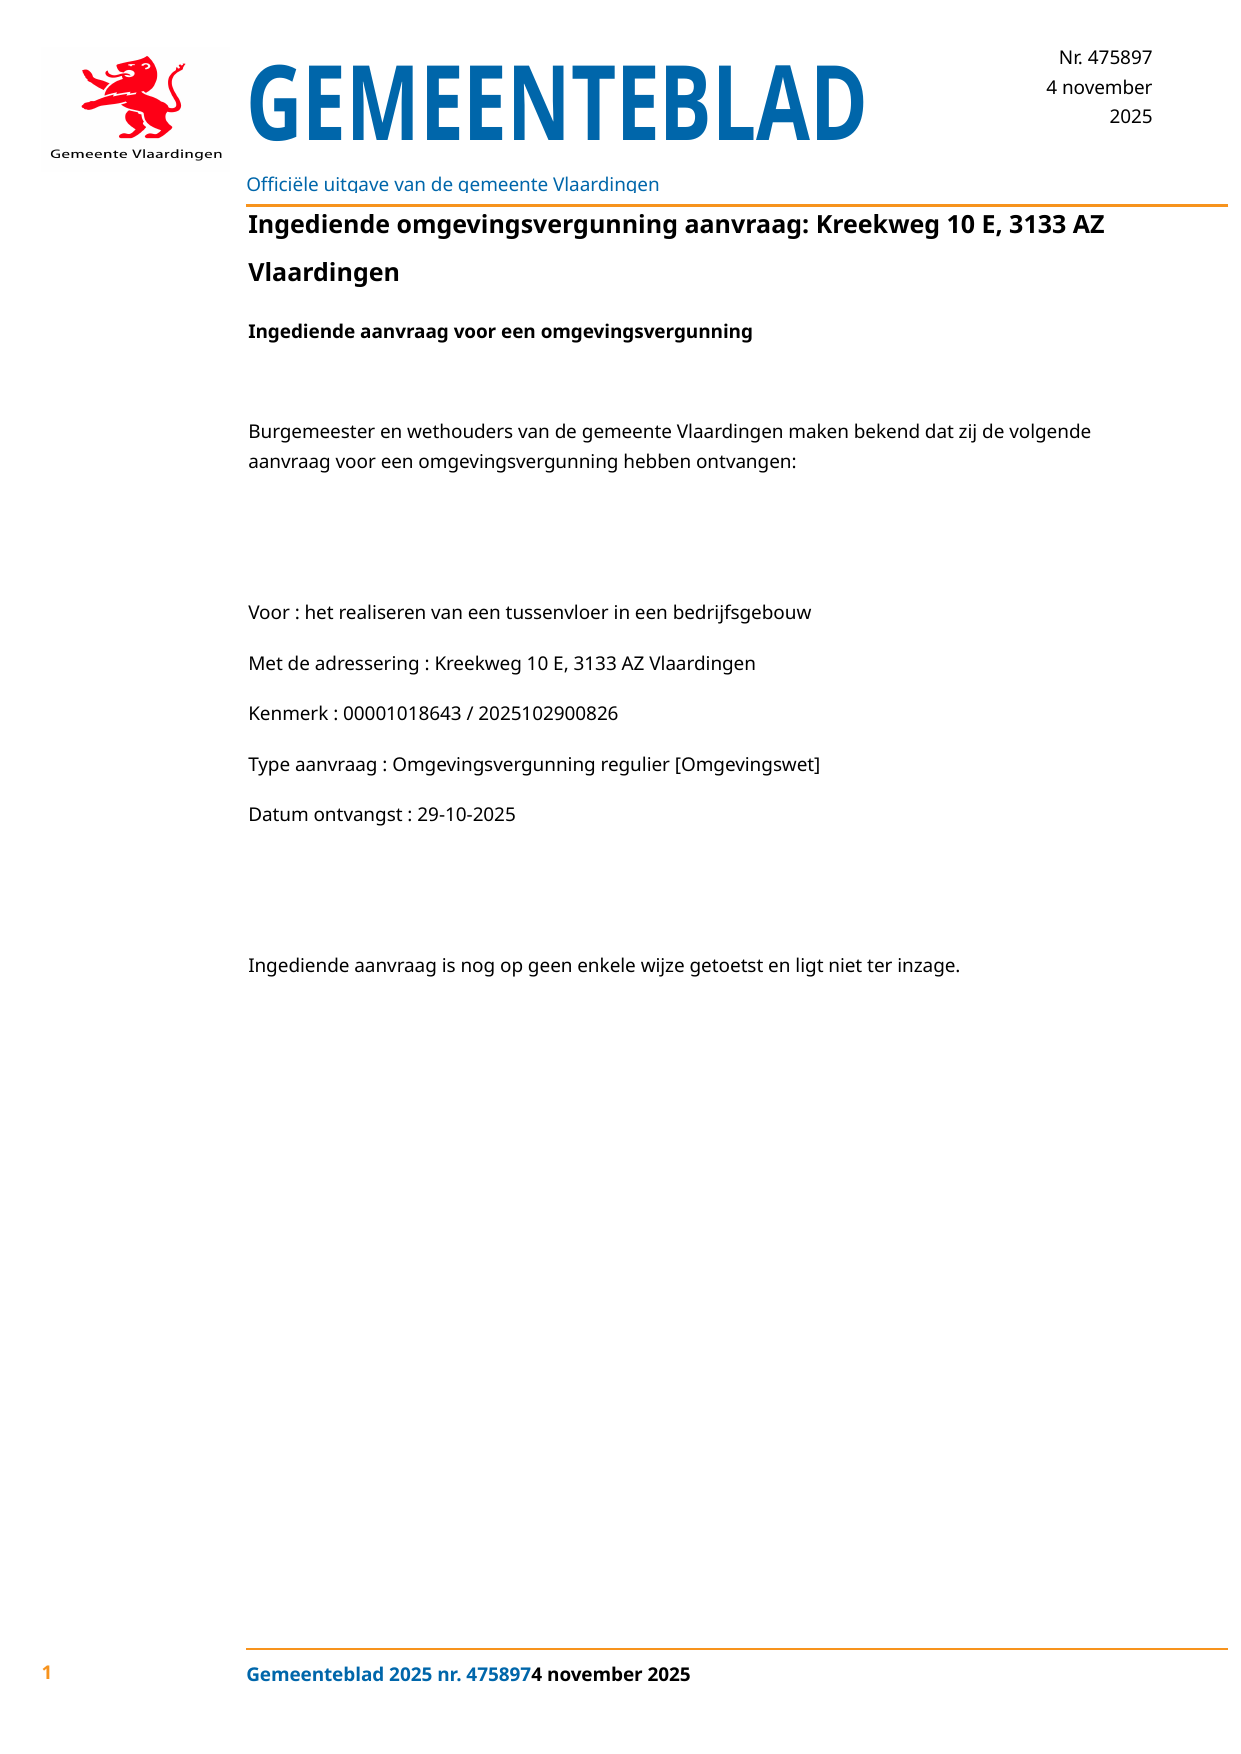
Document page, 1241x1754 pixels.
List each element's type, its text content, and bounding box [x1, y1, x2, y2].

text Ingediende aanvraag is nog op geen enkele wijze getoetst en ligt niet ter inzage. [248, 952, 1152, 978]
picture [41, 47, 231, 172]
text Ingediende aanvraag voor een omgevingsvergunning [248, 318, 1152, 344]
text Met de adressering : Kreekweg 10 E, 3133 AZ Vlaardingen [248, 650, 1152, 676]
text Burgemeester en wethouders van de gemeente Vlaardingen maken bekend dat zij de volgende aanvraag voor een omgevingsvergunning hebben ontvangen: [248, 419, 1152, 474]
text Kenmerk : 00001018643 / 2025102900826 [248, 700, 1152, 726]
text Type aanvraag : Omgevingsvergunning regulier [Omgevingswet] [248, 751, 1152, 777]
text Ingediende omgevingsvergunning aanvraag: Kreekweg 10 E, 3133 AZ Vlaardingen [248, 207, 1152, 288]
text Voor : het realiseren van een tussenvloer in een bedrijfsgebouw [248, 599, 1152, 625]
text Datum ontvangst : 29-10-2025 [248, 801, 1152, 827]
